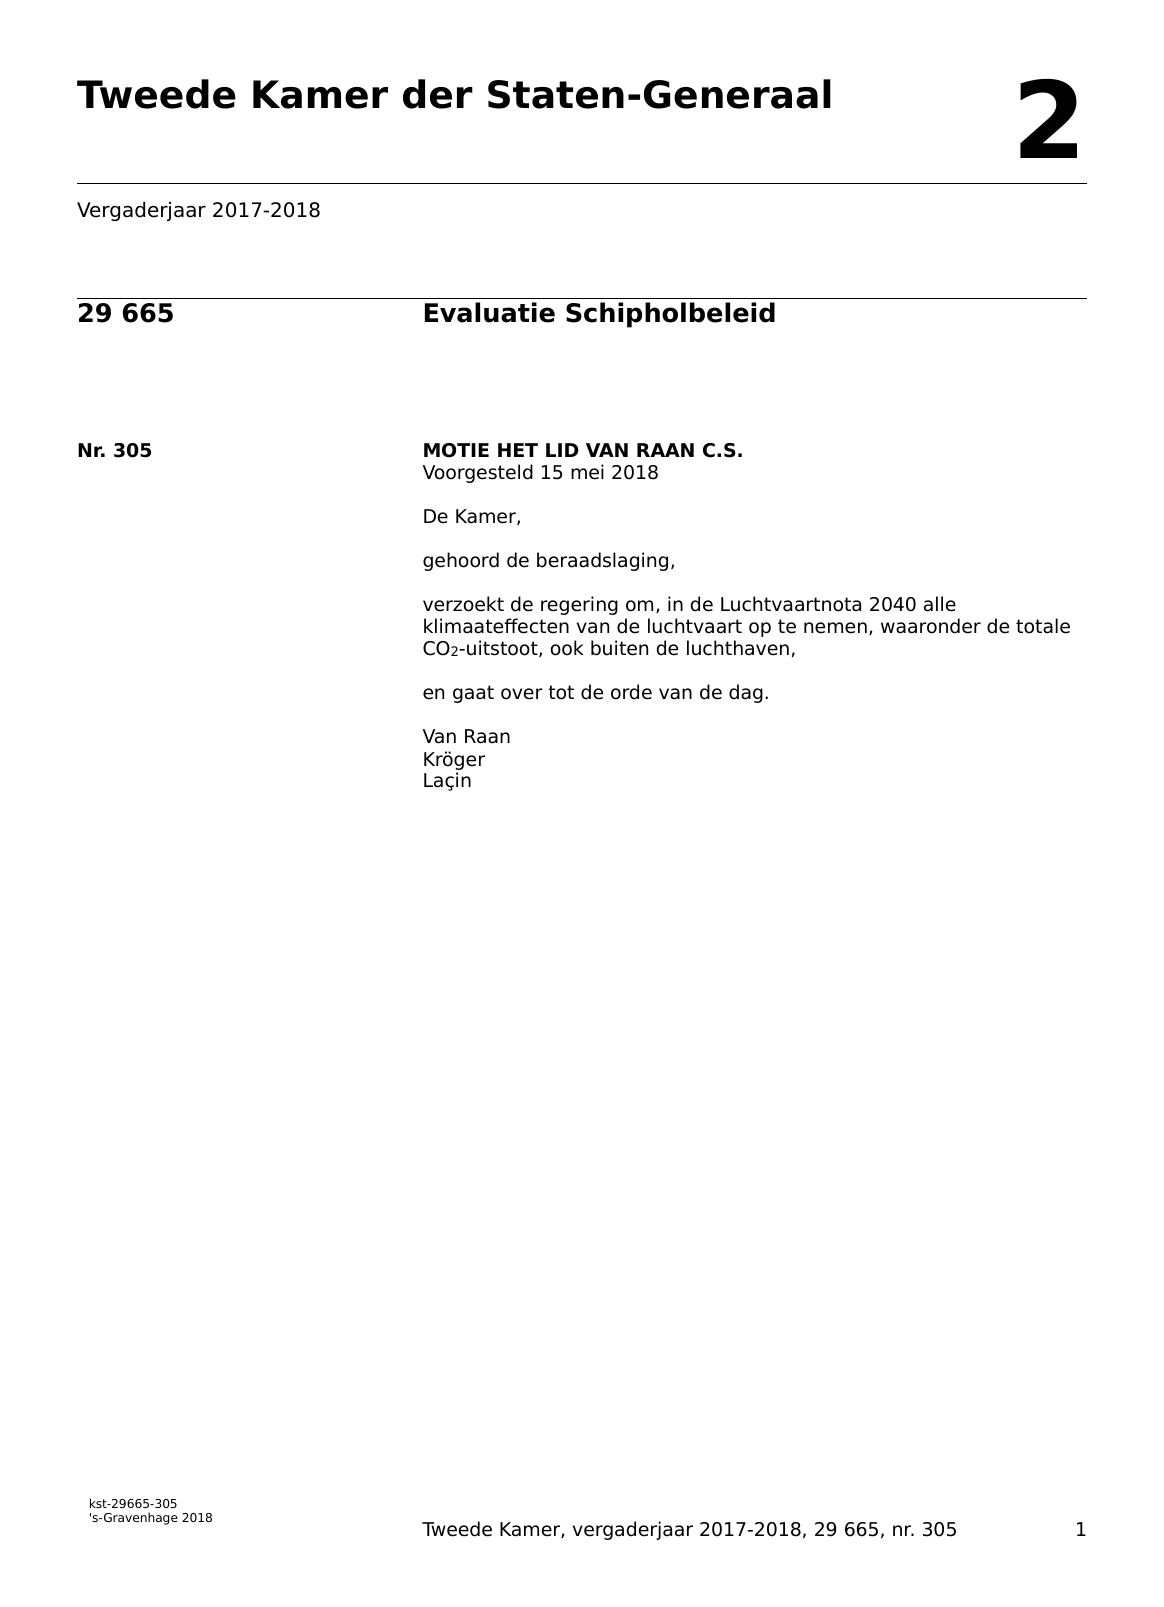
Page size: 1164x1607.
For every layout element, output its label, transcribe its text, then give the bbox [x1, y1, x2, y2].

text 's-Gravenhage 2018 [88, 1511, 323, 1525]
text en gaat over tot de orde van de dag. [422, 682, 1087, 704]
text gehoord de beraadslaging, [422, 550, 1087, 572]
subtitle 29 665 Evaluatie Schipholbeleid [77, 299, 1087, 329]
table_header Tweede Kamer der Staten-Generaal [77, 59, 886, 183]
table_header 2 [886, 59, 1087, 183]
subtitle Nr. 305 MOTIE HET LID VAN RAAN C.S. [77, 440, 1087, 462]
text Van Raan [422, 726, 1087, 748]
text Laçin [422, 770, 1087, 792]
text Kröger [422, 748, 1087, 770]
text Voorgesteld 15 mei 2018 [422, 462, 1087, 484]
table_cell Vergaderjaar 2017-2018 [77, 184, 1087, 298]
text verzoekt de regering om, in de Luchtvaartnota 2040 alle klimaateffecten van de luchtvaart op te nemen, waaronder de totale CO2-uitstoot, ook buiten de luchthaven, [422, 594, 1087, 660]
text kst-29665-305 [88, 1497, 323, 1511]
text De Kamer, [422, 506, 1087, 528]
